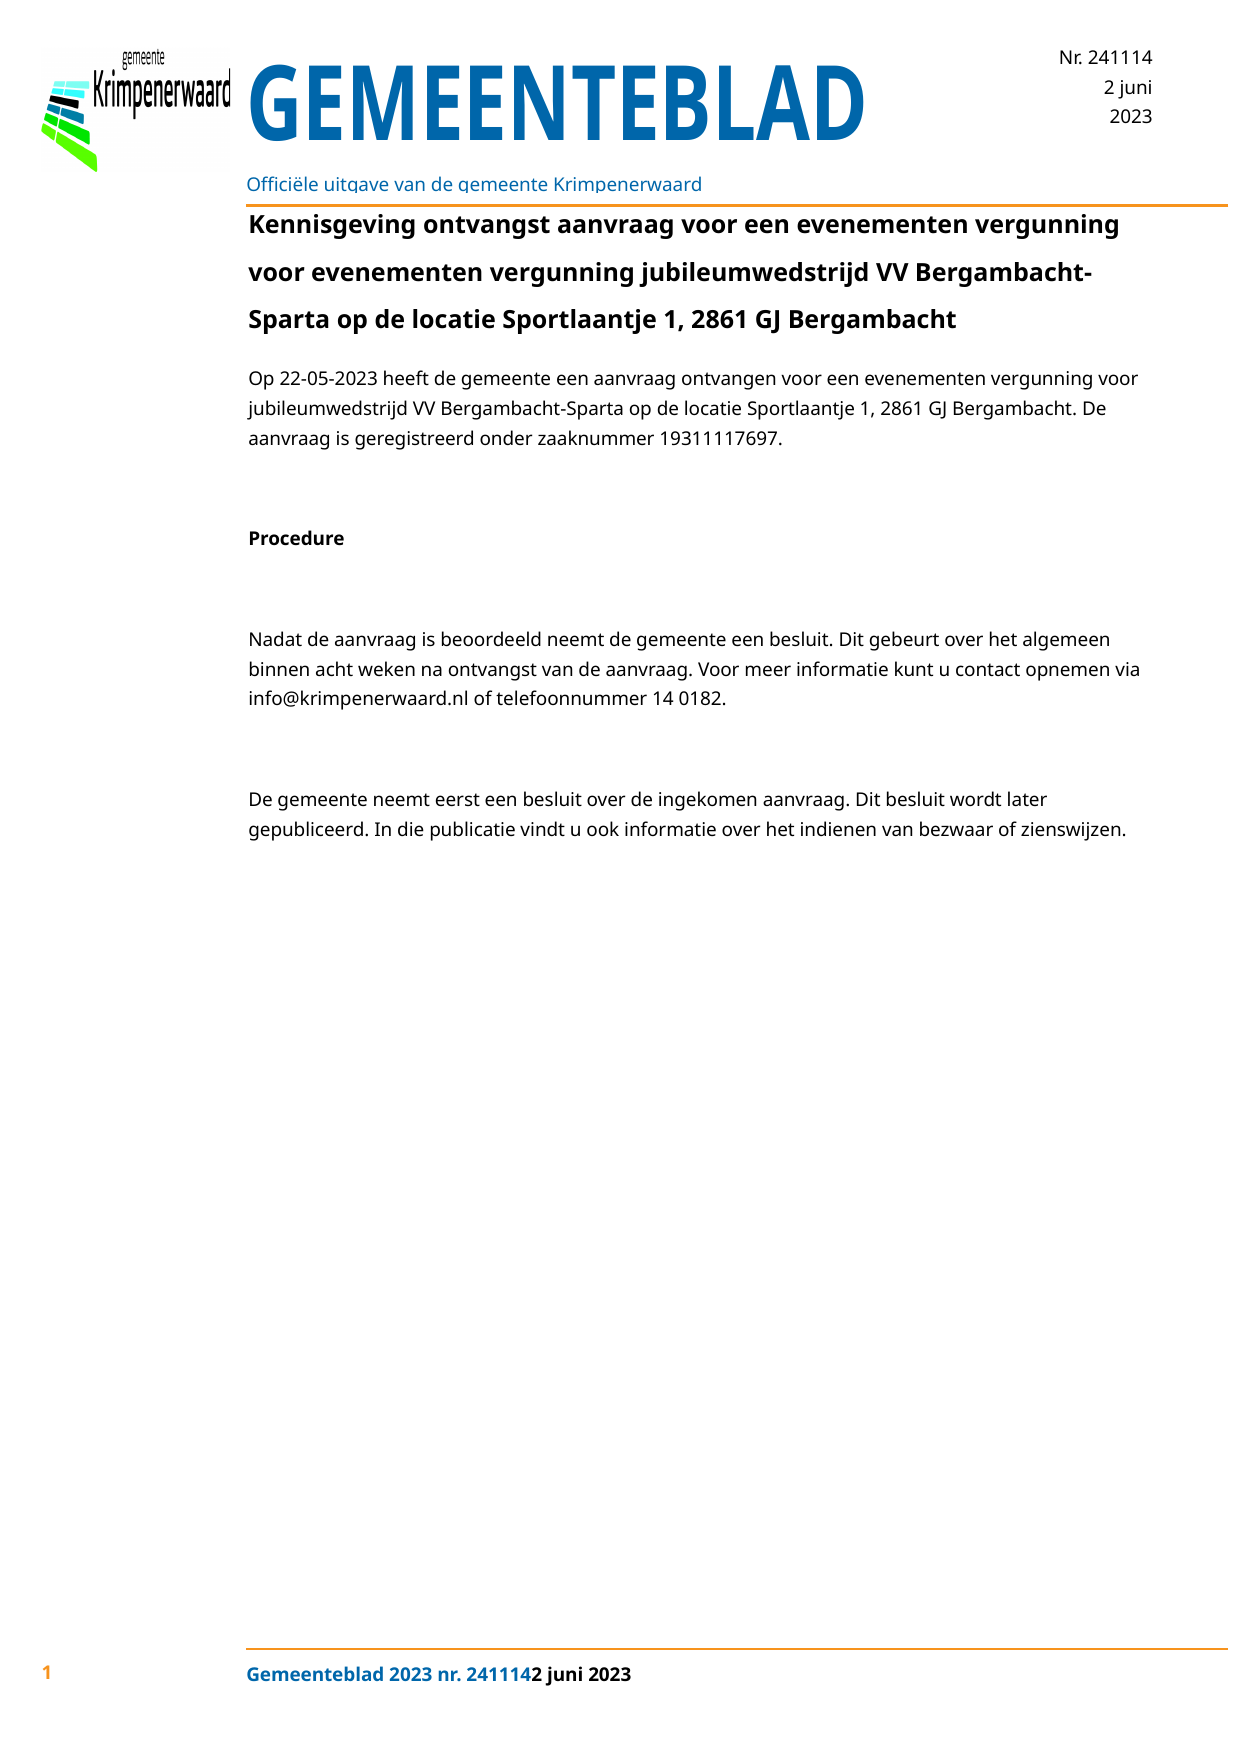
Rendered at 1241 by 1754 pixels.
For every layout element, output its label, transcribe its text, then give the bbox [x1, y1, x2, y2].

text De gemeente neemt eerst een besluit over de ingekomen aanvraag. Dit besluit wordt later gepubliceerd. In die publicatie vindt u ook informatie over het indienen van bezwaar of zienswijzen. [248, 786, 1152, 842]
picture [41, 47, 231, 172]
text Op 22-05-2023 heeft de gemeente een aanvraag ontvangen voor een evenementen vergunning voor jubileumwedstrijd VV Bergambacht-Sparta op de locatie Sportlaantje 1, 2861 GJ Bergambacht. De aanvraag is geregistreerd onder zaaknummer 19311117697. [248, 366, 1152, 450]
text Kennisgeving ontvangst aanvraag voor een evenementen vergunning voor evenementen vergunning jubileumwedstrijd VV Bergambacht-Sparta op de locatie Sportlaantje 1, 2861 GJ Bergambacht [248, 207, 1152, 336]
text Procedure [248, 526, 1152, 551]
text Nadat de aanvraag is beoordeeld neemt de gemeente een besluit. Dit gebeurt over het algemeen binnen acht weken na ontvangst van de aanvraag. Voor meer informatie kunt u contact opnemen via info@krimpenerwaard.nl of telefoonnummer 14 0182. [248, 626, 1152, 711]
